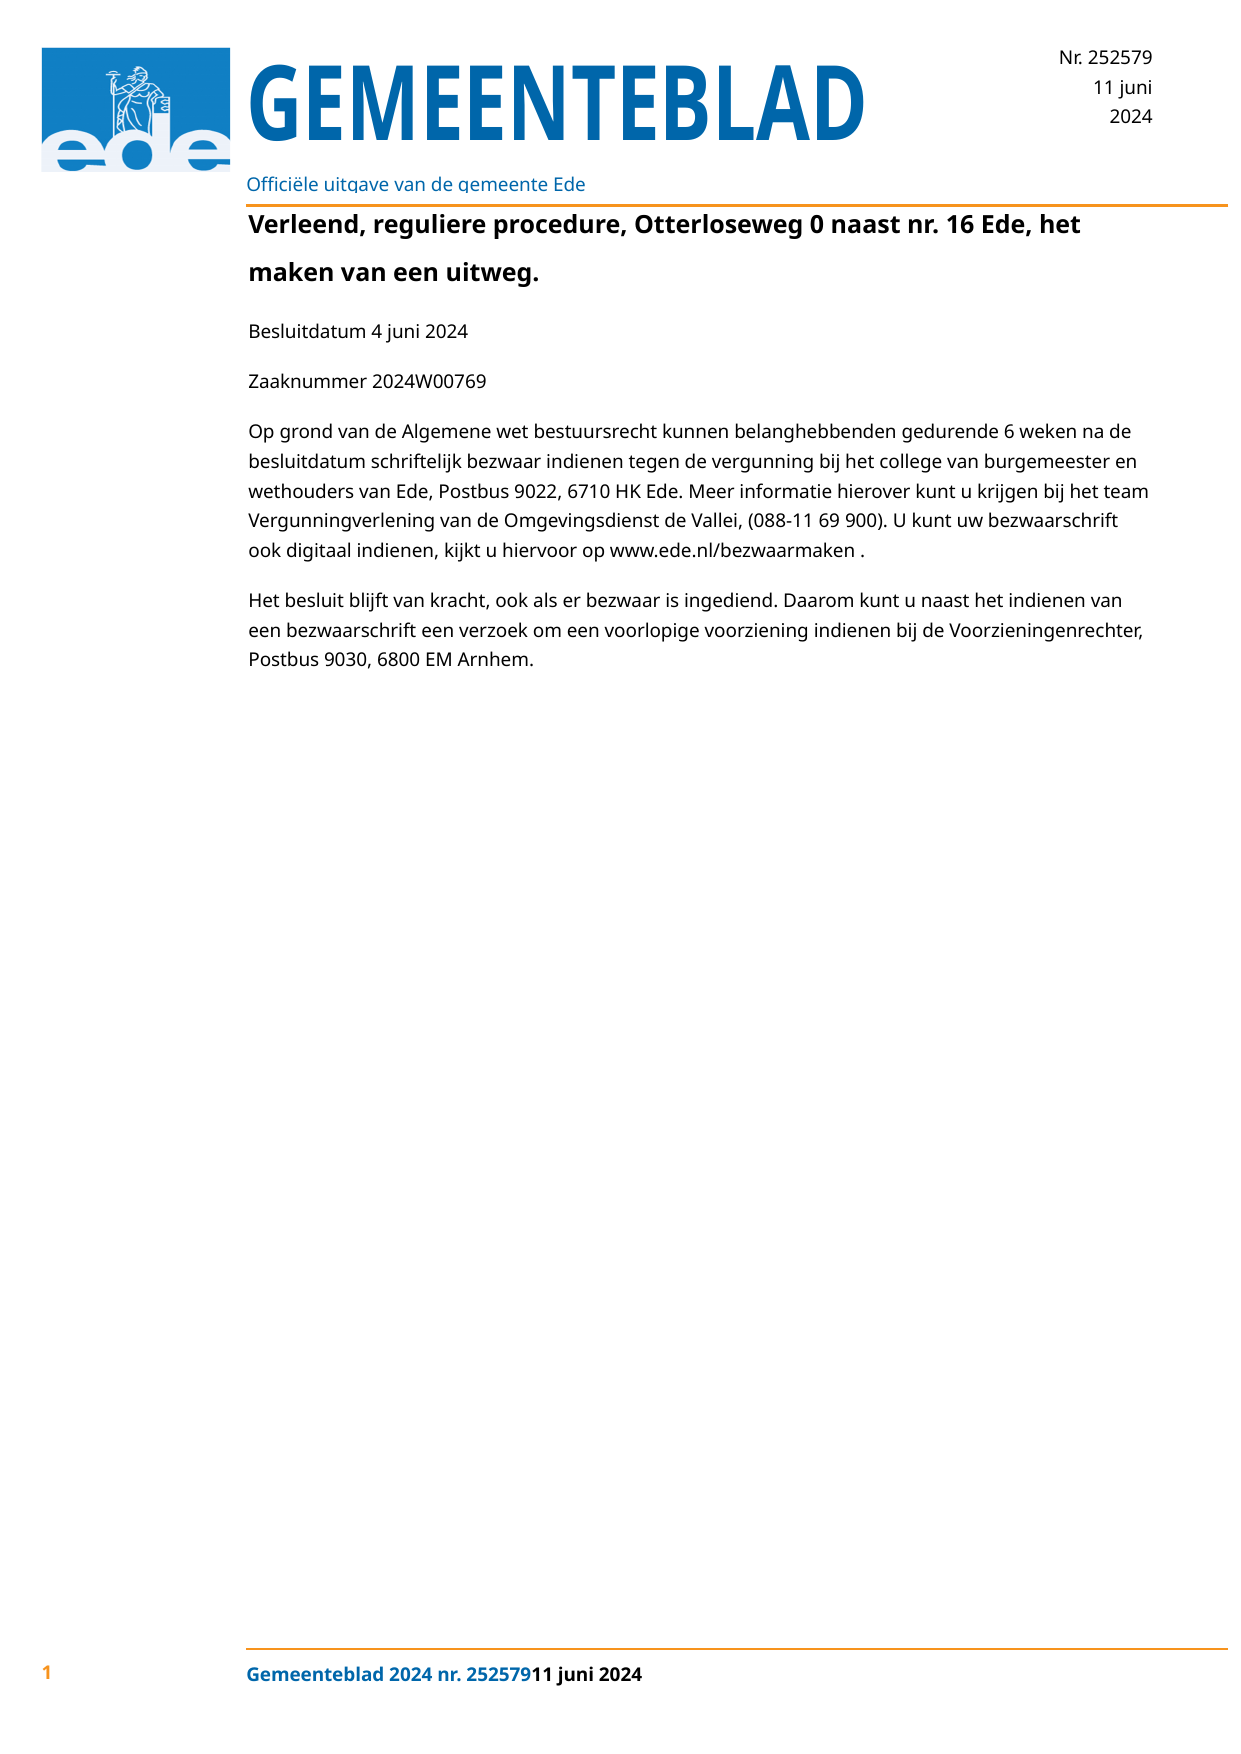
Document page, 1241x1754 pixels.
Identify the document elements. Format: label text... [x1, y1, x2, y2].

text Besluitdatum 4 juni 2024 [248, 318, 1152, 344]
text Op grond van de Algemene wet bestuursrecht kunnen belanghebbenden gedurende 6 weken na de besluitdatum schriftelijk bezwaar indienen tegen de vergunning bij het college van burgemeester en wethouders van Ede, Postbus 9022, 6710 HK Ede. Meer informatie hierover kunt u krijgen bij het team Vergunningverlening van de Omgevingsdienst de Vallei, (088-11 69 900). U kunt uw bezwaarschrift ook digitaal indienen, kijkt u hiervoor op www.ede.nl/bezwaarmaken . [248, 419, 1152, 563]
text Verleend, reguliere procedure, Otterloseweg 0 naast nr. 16 Ede, het maken van een uitweg. [248, 207, 1152, 288]
text Zaaknummer 2024W00769 [248, 368, 1152, 394]
text Het besluit blijft van kracht, ook als er bezwaar is ingediend. Daarom kunt u naast het indienen van een bezwaarschrift een verzoek om een voorlopige voorziening indienen bij de Voorzieningenrechter, Postbus 9030, 6800 EM Arnhem. [248, 587, 1152, 672]
picture [41, 47, 231, 172]
